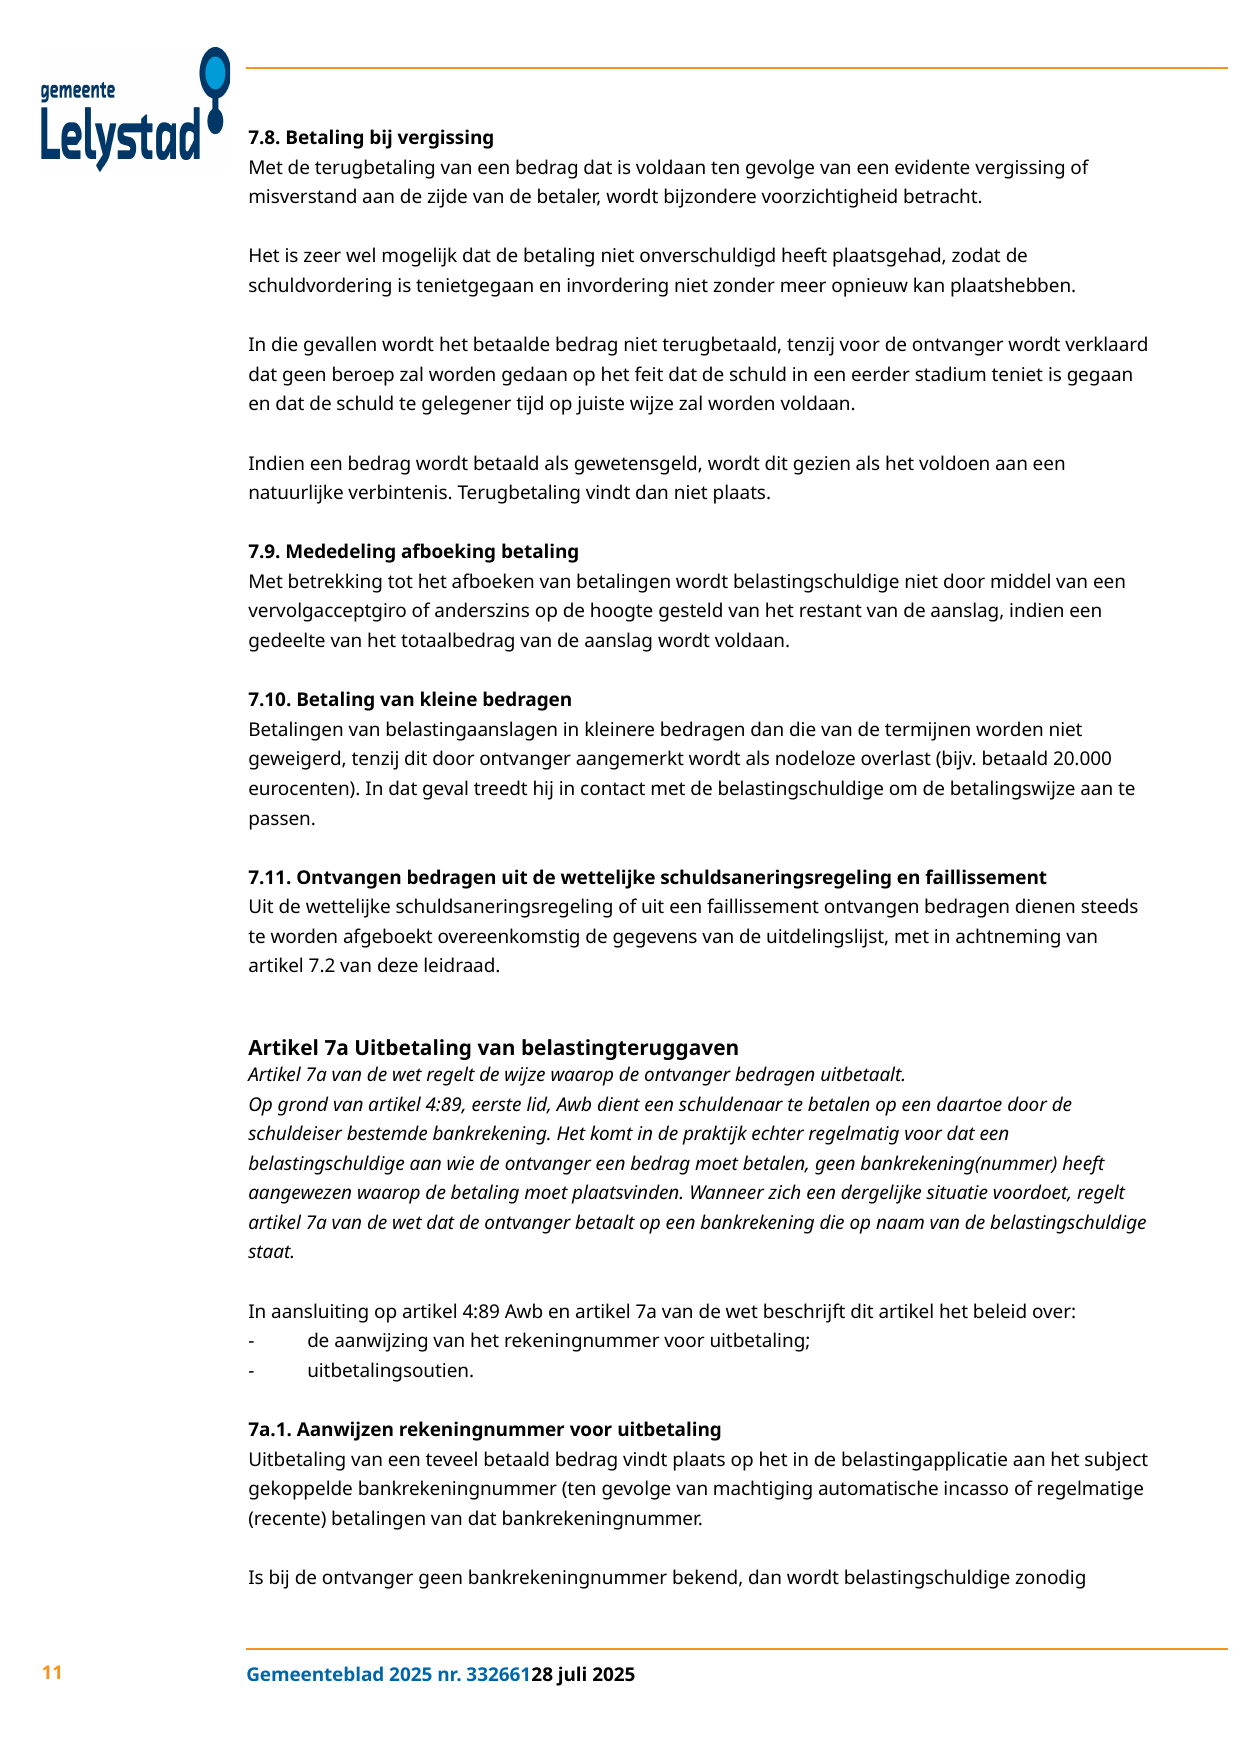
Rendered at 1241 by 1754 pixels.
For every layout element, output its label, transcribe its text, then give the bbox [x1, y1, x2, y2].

text In aansluiting op artikel 4:89 Awb en artikel 7a van de wet beschrijft dit artikel het beleid over: [248, 1298, 1152, 1323]
text Uit de wettelijke schuldsaneringsregeling of uit een faillissement ontvangen bedragen dienen steeds te worden afgeboekt overeenkomstig de gegevens van de uitdelingslijst, met in achtneming van artikel 7.2 van deze leidraad. [248, 893, 1152, 978]
text Indien een bedrag wordt betaald als gewetensgeld, wordt dit gezien als het voldoen aan een natuurlijke verbintenis. Terugbetaling vindt dan niet plaats. [248, 450, 1152, 505]
text 7.9. Mededeling afboeking betaling [248, 538, 1152, 564]
text Met betrekking tot het afboeken van betalingen wordt belastingschuldige niet door middel van een vervolgacceptgiro of anderszins op de hoogte gesteld van het restant van de aanslag, indien een gedeelte van het totaalbedrag van de aanslag wordt voldaan. [248, 568, 1152, 653]
text 7.11. Ontvangen bedragen uit de wettelijke schuldsaneringsregeling en faillissement [248, 864, 1152, 890]
list uitbetalingsoutien. [248, 1357, 1152, 1383]
text Met de terugbetaling van een bedrag dat is voldaan ten gevolge van een evidente vergissing of misverstand aan de zijde van de betaler, wordt bijzondere voorzichtigheid betracht. [248, 154, 1152, 209]
text 7a.1. Aanwijzen rekeningnummer voor uitbetaling [248, 1416, 1152, 1442]
list de aanwijzing van het rekeningnummer voor uitbetaling; [248, 1327, 1152, 1353]
text Uitbetaling van een teveel betaald bedrag vindt plaats op het in de belastingapplicatie aan het subject gekoppelde bankrekeningnummer (ten gevolge van machtiging automatische incasso of regelmatige (recente) betalingen van dat bankrekeningnummer. [248, 1446, 1152, 1531]
text Het is zeer wel mogelijk dat de betaling niet onverschuldigd heeft plaatsgehad, zodat de schuldvordering is tenietgegaan en invordering niet zonder meer opnieuw kan plaatshebben. [248, 243, 1152, 298]
picture [41, 47, 231, 172]
text Artikel 7a Uitbetaling van belastingteruggaven [248, 1033, 1152, 1061]
text Op grond van artikel 4:89, eerste lid, Awb dient een schuldenaar te betalen op een daartoe door de schuldeiser bestemde bankrekening. Het komt in de praktijk echter regelmatig voor dat een belastingschuldige aan wie de ontvanger een bedrag moet betalen, geen bankrekening(nummer) heeft aangewezen waarop de betaling moet plaatsvinden. Wanneer zich een dergelijke situatie voordoet, regelt artikel 7a van de wet dat de ontvanger betaalt op een bankrekening die op naam van de belastingschuldige staat. [248, 1091, 1152, 1264]
text Is bij de ontvanger geen bankrekeningnummer bekend, dan wordt belastingschuldige zonodig [248, 1564, 1152, 1590]
text Betalingen van belastingaanslagen in kleinere bedragen dan die van de termijnen worden niet geweigerd, tenzij dit door ontvanger aangemerkt wordt als nodeloze overlast (bijv. betaald 20.000 eurocenten). In dat geval treedt hij in contact met de belastingschuldige om de betalingswijze aan te passen. [248, 716, 1152, 831]
text 7.10. Betaling van kleine bedragen [248, 686, 1152, 712]
text 7.8. Betaling bij vergissing [248, 124, 1152, 150]
text Artikel 7a van de wet regelt de wijze waarop de ontvanger bedragen uitbetaalt. [248, 1061, 1152, 1087]
text In die gevallen wordt het betaalde bedrag niet terugbetaald, tenzij voor de ontvanger wordt verklaard dat geen beroep zal worden gedaan op het feit dat de schuld in een eerder stadium teniet is gegaan en dat de schuld te gelegener tijd op juiste wijze zal worden voldaan. [248, 331, 1152, 416]
